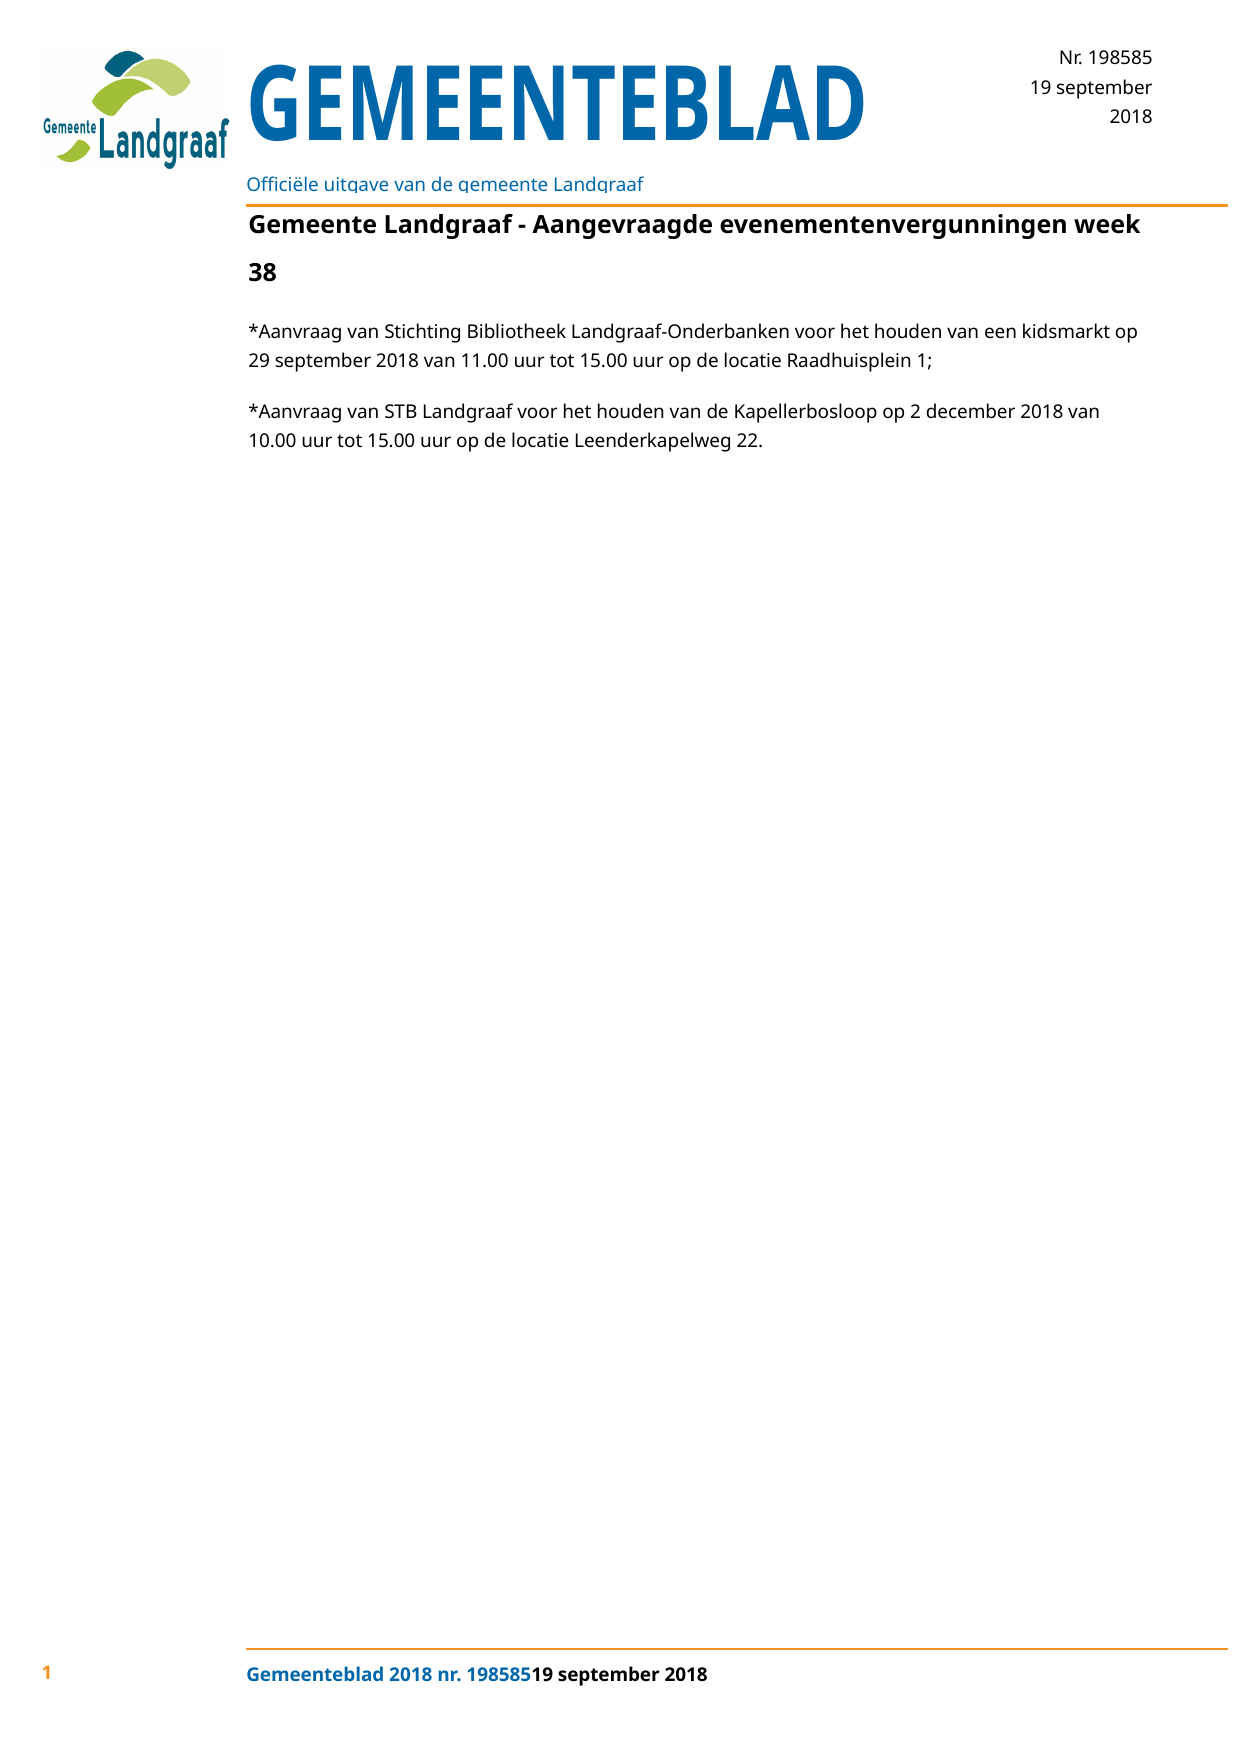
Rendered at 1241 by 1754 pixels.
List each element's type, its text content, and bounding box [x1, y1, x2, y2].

picture [41, 47, 231, 172]
text *Aanvraag van Stichting Bibliotheek Landgraaf-Onderbanken voor het houden van een kidsmarkt op 29 september 2018 van 11.00 uur tot 15.00 uur op de locatie Raadhuisplein 1; [248, 318, 1152, 373]
text *Aanvraag van STB Landgraaf voor het houden van de Kapellerbosloop op 2 december 2018 van 10.00 uur tot 15.00 uur op de locatie Leenderkapelweg 22. [248, 398, 1152, 453]
text Gemeente Landgraaf - Aangevraagde evenementenvergunningen week 38 [248, 207, 1152, 288]
